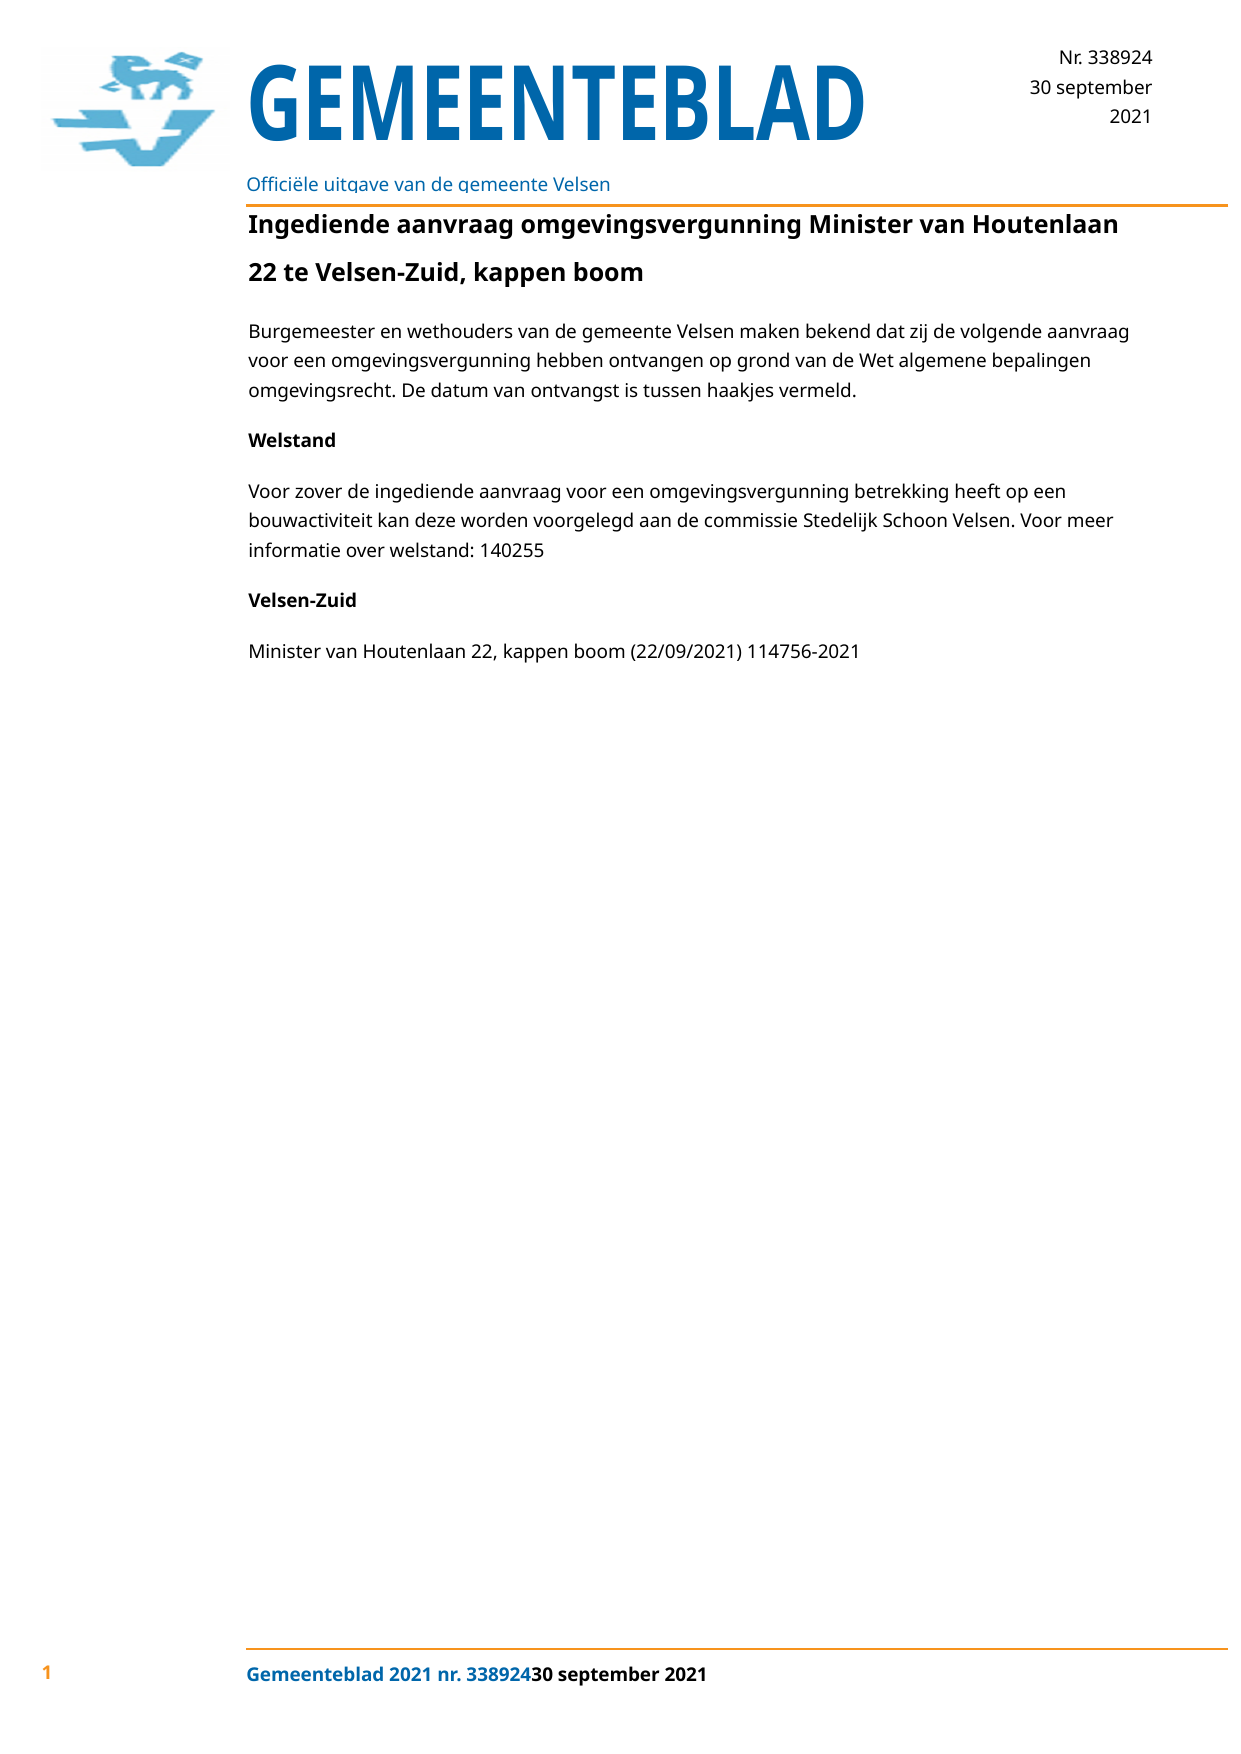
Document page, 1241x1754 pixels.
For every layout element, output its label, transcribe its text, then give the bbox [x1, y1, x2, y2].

text Minister van Houtenlaan 22, kappen boom (22/09/2021) 114756-2021 [248, 638, 1152, 664]
text Voor zover de ingediende aanvraag voor een omgevingsvergunning betrekking heeft op een bouwactiviteit kan deze worden voorgelegd aan de commissie Stedelijk Schoon Velsen. Voor meer informatie over welstand: 140255 [248, 478, 1152, 563]
text Ingediende aanvraag omgevingsvergunning Minister van Houtenlaan 22 te Velsen-Zuid, kappen boom [248, 207, 1152, 288]
text Welstand [248, 427, 1152, 453]
text Burgemeester en wethouders van de gemeente Velsen maken bekend dat zij de volgende aanvraag voor een omgevingsvergunning hebben ontvangen op grond van de Wet algemene bepalingen omgevingsrecht. De datum van ontvangst is tussen haakjes vermeld. [248, 318, 1152, 403]
text Velsen-Zuid [248, 587, 1152, 613]
picture [41, 47, 231, 172]
